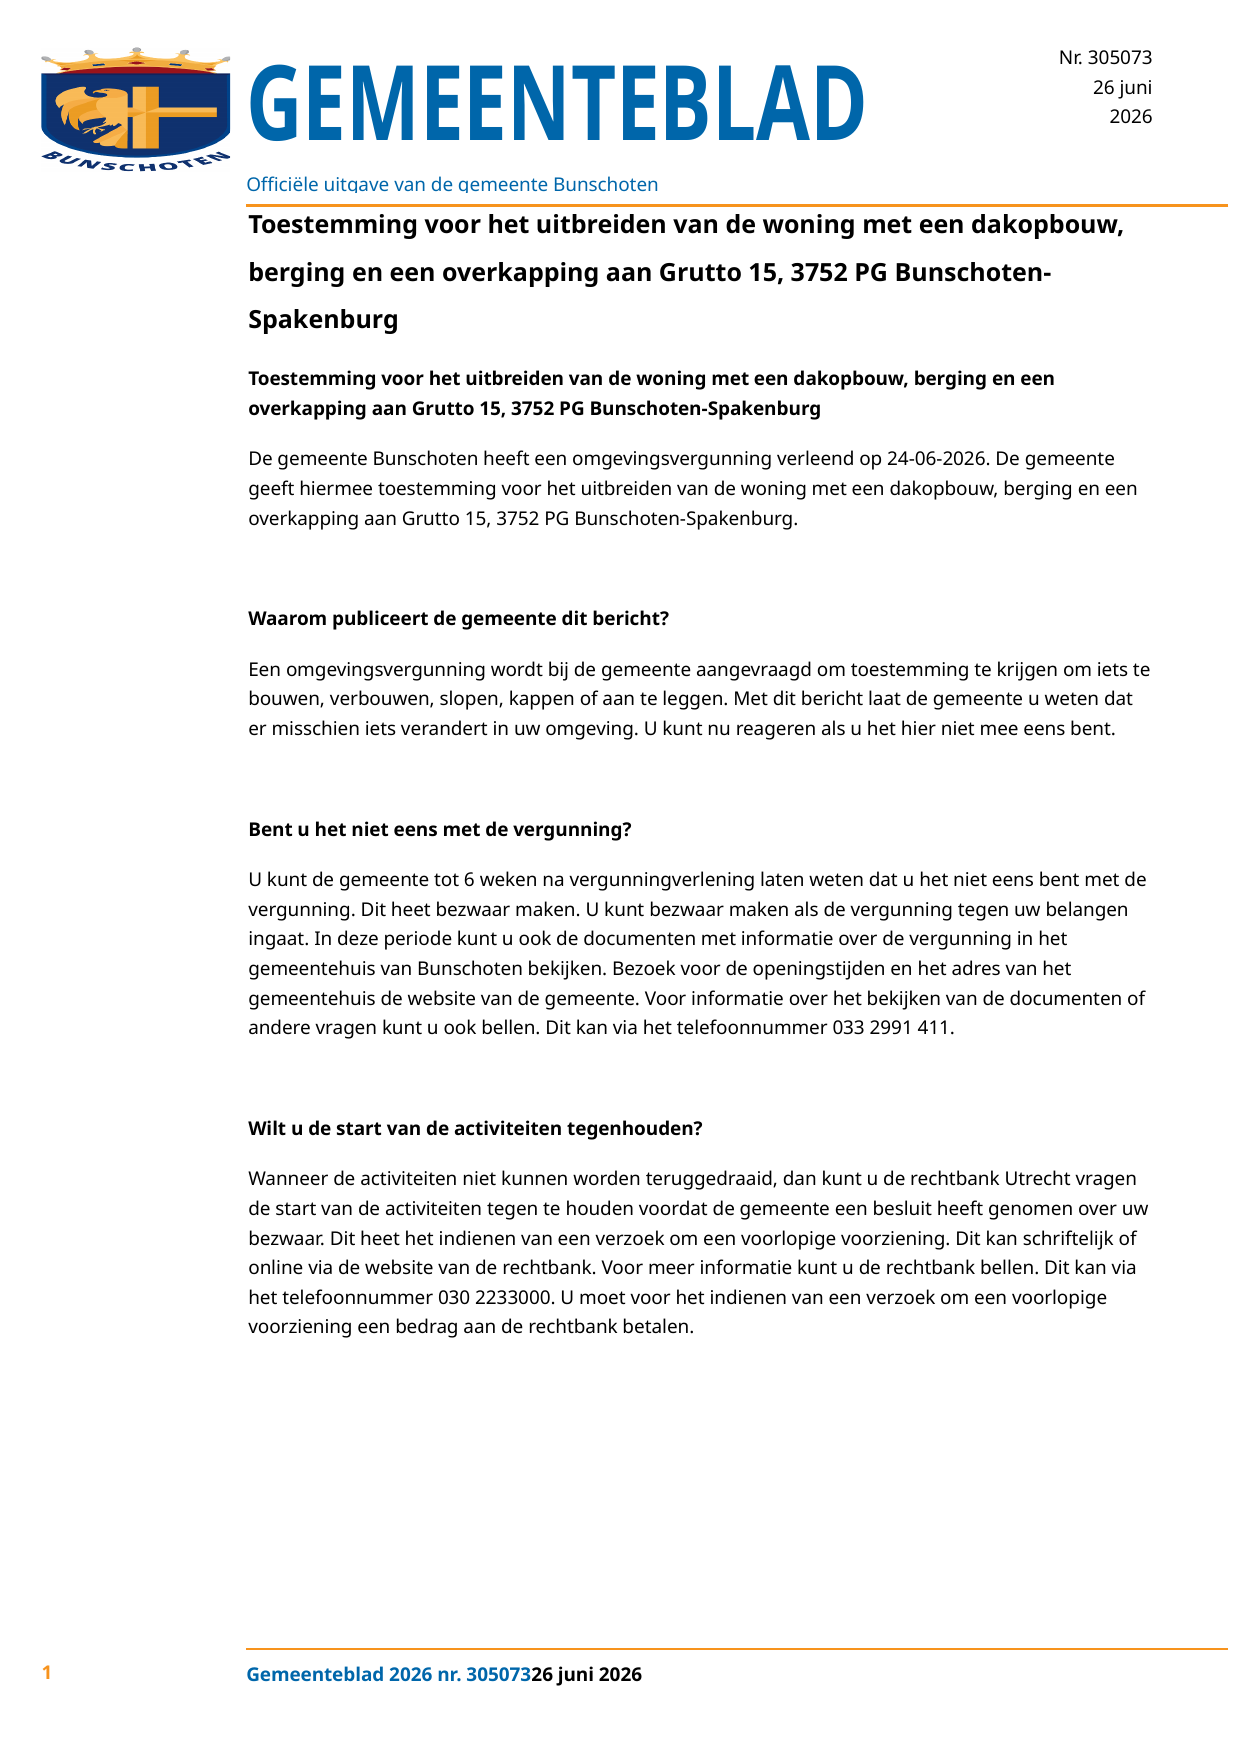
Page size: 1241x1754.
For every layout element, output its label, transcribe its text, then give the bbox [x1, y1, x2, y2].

picture [41, 47, 231, 172]
text Toestemming voor het uitbreiden van de woning met een dakopbouw, berging en een overkapping aan Grutto 15, 3752 PG Bunschoten-Spakenburg [248, 366, 1152, 421]
text Een omgevingsvergunning wordt bij de gemeente aangevraagd om toestemming te krijgen om iets te bouwen, verbouwen, slopen, kappen of aan te leggen. Met dit bericht laat de gemeente u weten dat er misschien iets verandert in uw omgeving. U kunt nu reageren als u het hier niet mee eens bent. [248, 656, 1152, 741]
text U kunt de gemeente tot 6 weken na vergunningverlening laten weten dat u het niet eens bent met de vergunning. Dit heet bezwaar maken. U kunt bezwaar maken als de vergunning tegen uw belangen ingaat. In deze periode kunt u ook de documenten met informatie over de vergunning in het gemeentehuis van Bunschoten bekijken. Bezoek voor de openingstijden en het adres van het gemeentehuis de website van de gemeente. Voor informatie over het bekijken van de documenten of andere vragen kunt u ook bellen. Dit kan via het telefoonnummer 033 2991 411. [248, 866, 1152, 1040]
text Bent u het niet eens met de vergunning? [248, 816, 1152, 842]
text Waarom publiceert de gemeente dit bericht? [248, 606, 1152, 631]
text Wilt u de start van de activiteiten tegenhouden? [248, 1115, 1152, 1141]
text Wanneer de activiteiten niet kunnen worden teruggedraaid, dan kunt u de rechtbank Utrecht vragen de start van de activiteiten tegen te houden voordat de gemeente een besluit heeft genomen over uw bezwaar. Dit heet het indienen van een verzoek om een voorlopige voorziening. Dit kan schriftelijk of online via de website van de rechtbank. Voor meer informatie kunt u de rechtbank bellen. Dit kan via het telefoonnummer 030 2233000. U moet voor het indienen van een verzoek om een voorlopige voorziening een bedrag aan de rechtbank betalen. [248, 1166, 1152, 1339]
text Toestemming voor het uitbreiden van de woning met een dakopbouw, berging en een overkapping aan Grutto 15, 3752 PG Bunschoten-Spakenburg [248, 207, 1152, 336]
text De gemeente Bunschoten heeft een omgevingsvergunning verleend op 24-06-2026. De gemeente geeft hiermee toestemming voor het uitbreiden van de woning met een dakopbouw, berging en een overkapping aan Grutto 15, 3752 PG Bunschoten-Spakenburg. [248, 446, 1152, 530]
